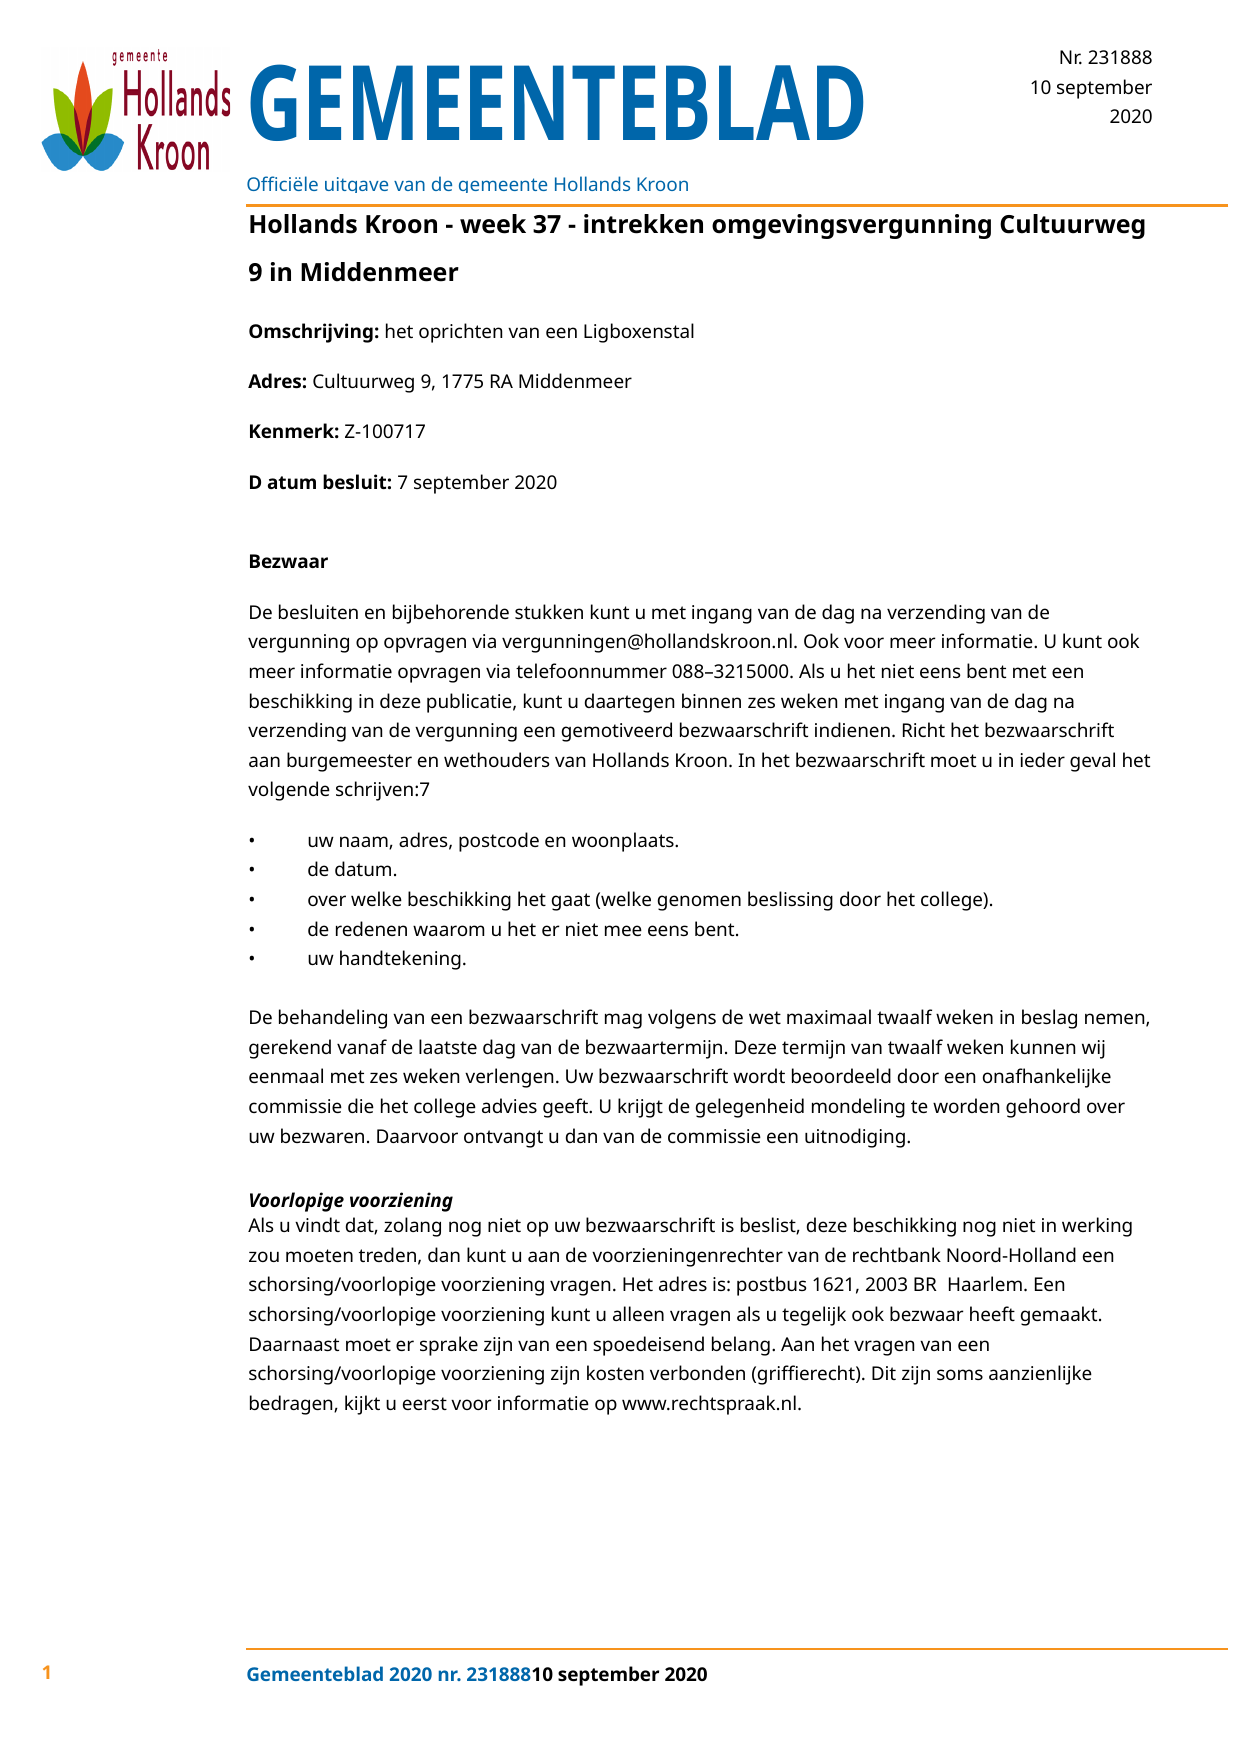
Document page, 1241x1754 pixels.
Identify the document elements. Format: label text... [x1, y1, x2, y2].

text Voorlopige voorziening [248, 1187, 1152, 1212]
list uw handtekening. [248, 945, 1152, 971]
text De besluiten en bijbehorende stukken kunt u met ingang van de dag na verzending van de vergunning op opvragen via vergunningen@hollandskroon.nl. Ook voor meer informatie. U kunt ook meer informatie opvragen via telefoonnummer 088–3215000. Als u het niet eens bent met een beschikking in deze publicatie, kunt u daartegen binnen zes weken met ingang van de dag na verzending van de vergunning een gemotiveerd bezwaarschrift indienen. Richt het bezwaarschrift aan burgemeester en wethouders van Hollands Kroon. In het bezwaarschrift moet u in ieder geval het volgende schrijven:7 [248, 599, 1152, 802]
table_header D atum besluit: 7 september 2020 [248, 469, 700, 495]
text Hollands Kroon - week 37 - intrekken omgevingsvergunning Cultuurweg 9 in Middenmeer [248, 207, 1152, 288]
list uw naam, adres, postcode en woonplaats. [248, 827, 1152, 853]
picture [41, 47, 231, 172]
list over welke beschikking het gaat (welke genomen beslissing door het college). [248, 886, 1152, 912]
text De behandeling van een bezwaarschrift mag volgens de wet maximaal twaalf weken in beslag nemen, gerekend vanaf de laatste dag van de bezwaartermijn. Deze termijn van twaalf weken kunnen wij eenmaal met zes weken verlengen. Uw bezwaarschrift wordt beoordeeld door een onafhankelijke commissie die het college advies geeft. U krijgt de gelegenheid mondeling te worden gehoord over uw bezwaren. Daarvoor ontvangt u dan van de commissie een uitnodiging. [248, 1004, 1152, 1148]
text Kenmerk: Z-100717 [248, 419, 1152, 444]
text Adres: Cultuurweg 9, 1775 RA Middenmeer [248, 368, 1152, 394]
table_header [700, 469, 1152, 495]
text Omschrijving: het oprichten van een Ligboxenstal [248, 318, 1152, 344]
list de redenen waarom u het er niet mee eens bent. [248, 916, 1152, 941]
list de datum. [248, 857, 1152, 882]
text Bezwaar [248, 549, 1152, 574]
text Als u vindt dat, zolang nog niet op uw bezwaarschrift is beslist, deze beschikking nog niet in werking zou moeten treden, dan kunt u aan de voorzieningenrechter van de rechtbank Noord-Holland een schorsing/voorlopige voorziening vragen. Het adres is: postbus 1621, 2003 BR Haarlem. Een schorsing/voorlopige voorziening kunt u alleen vragen als u tegelijk ook bezwaar heeft gemaakt. Daarnaast moet er sprake zijn van een spoedeisend belang. Aan het vragen van een schorsing/voorlopige voorziening zijn kosten verbonden (griffierecht). Dit zijn soms aanzienlijke bedragen, kijkt u eerst voor informatie op www.rechtspraak.nl. [248, 1212, 1152, 1416]
